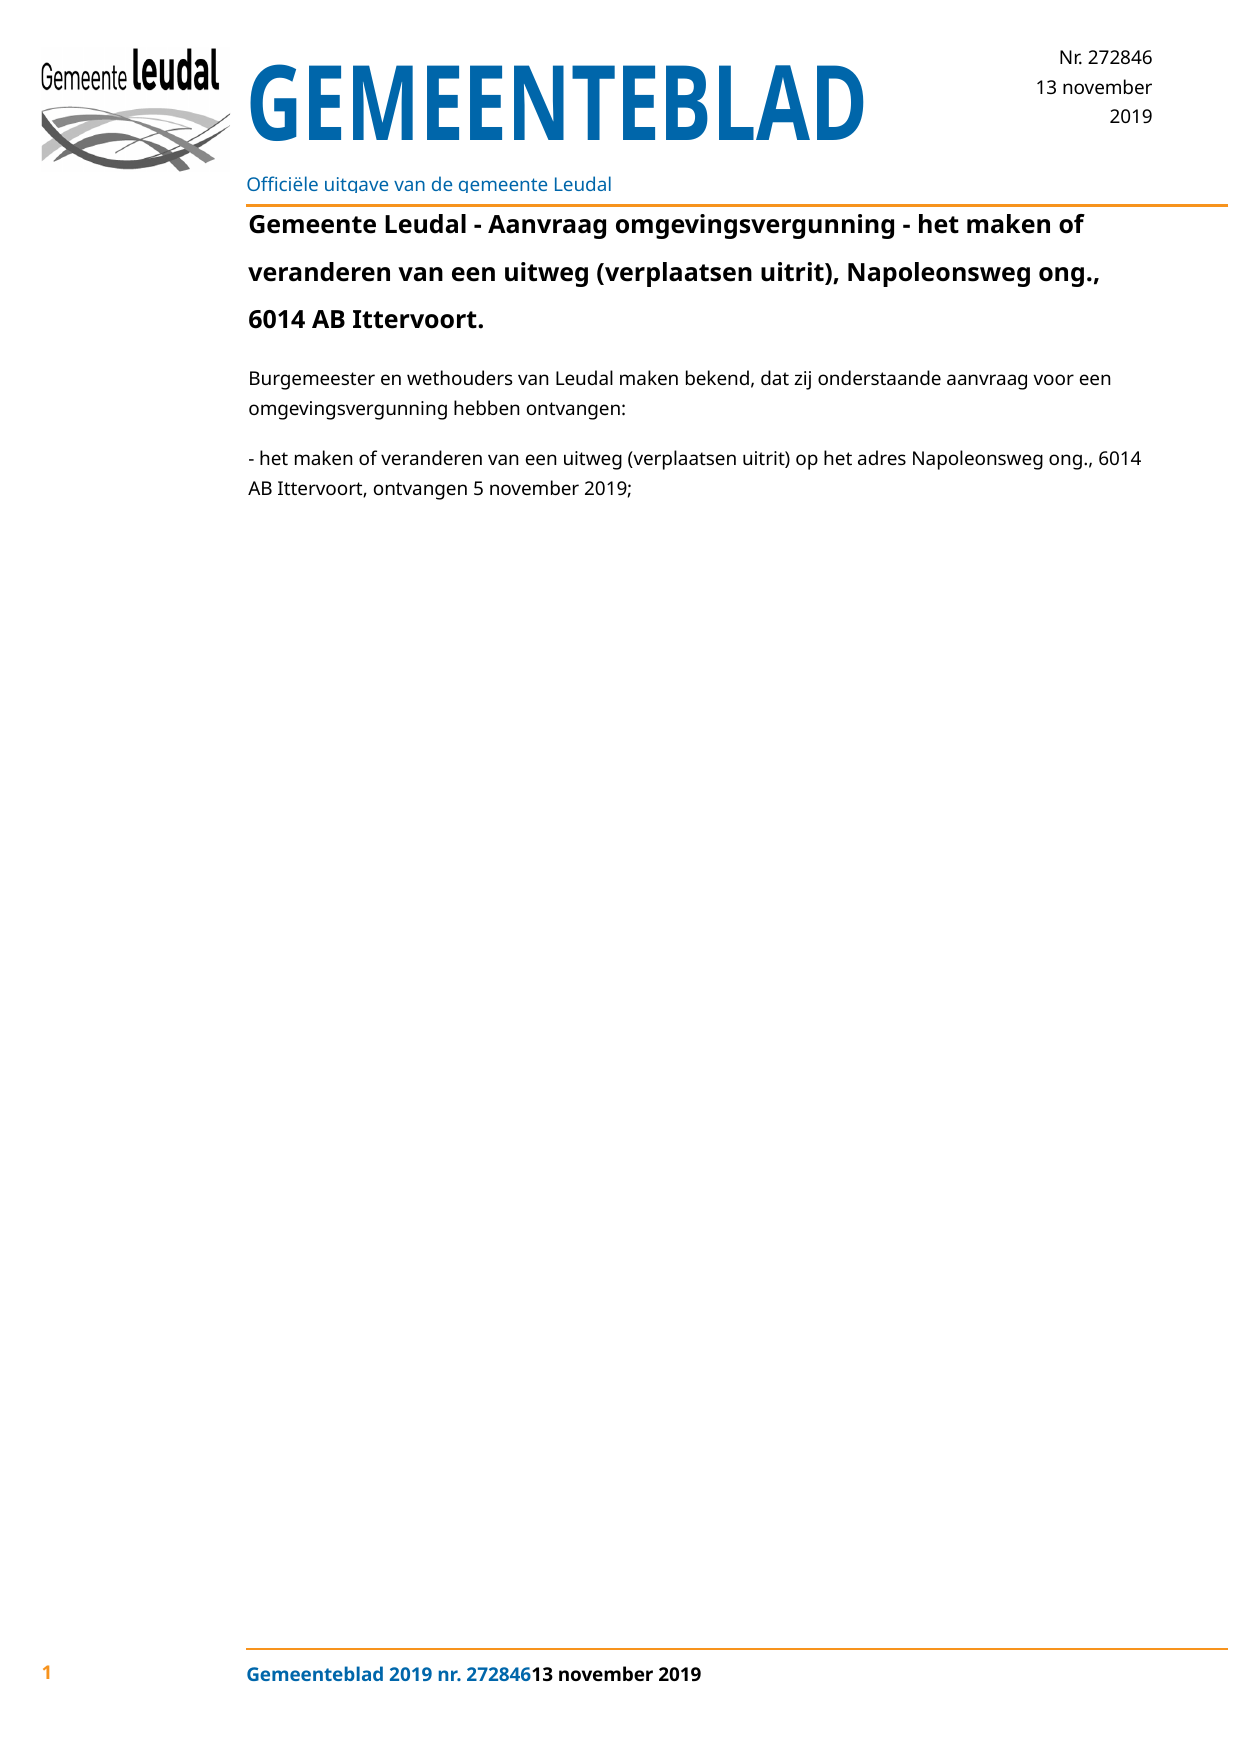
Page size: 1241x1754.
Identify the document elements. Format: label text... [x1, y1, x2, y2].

text Burgemeester en wethouders van Leudal maken bekend, dat zij onderstaande aanvraag voor een omgevingsvergunning hebben ontvangen: [248, 366, 1152, 421]
text Gemeente Leudal - Aanvraag omgevingsvergunning - het maken of veranderen van een uitweg (verplaatsen uitrit), Napoleonsweg ong., 6014 AB Ittervoort. [248, 207, 1152, 336]
text - het maken of veranderen van een uitweg (verplaatsen uitrit) op het adres Napoleonsweg ong., 6014 AB Ittervoort, ontvangen 5 november 2019; [248, 446, 1152, 501]
picture [41, 47, 231, 172]
